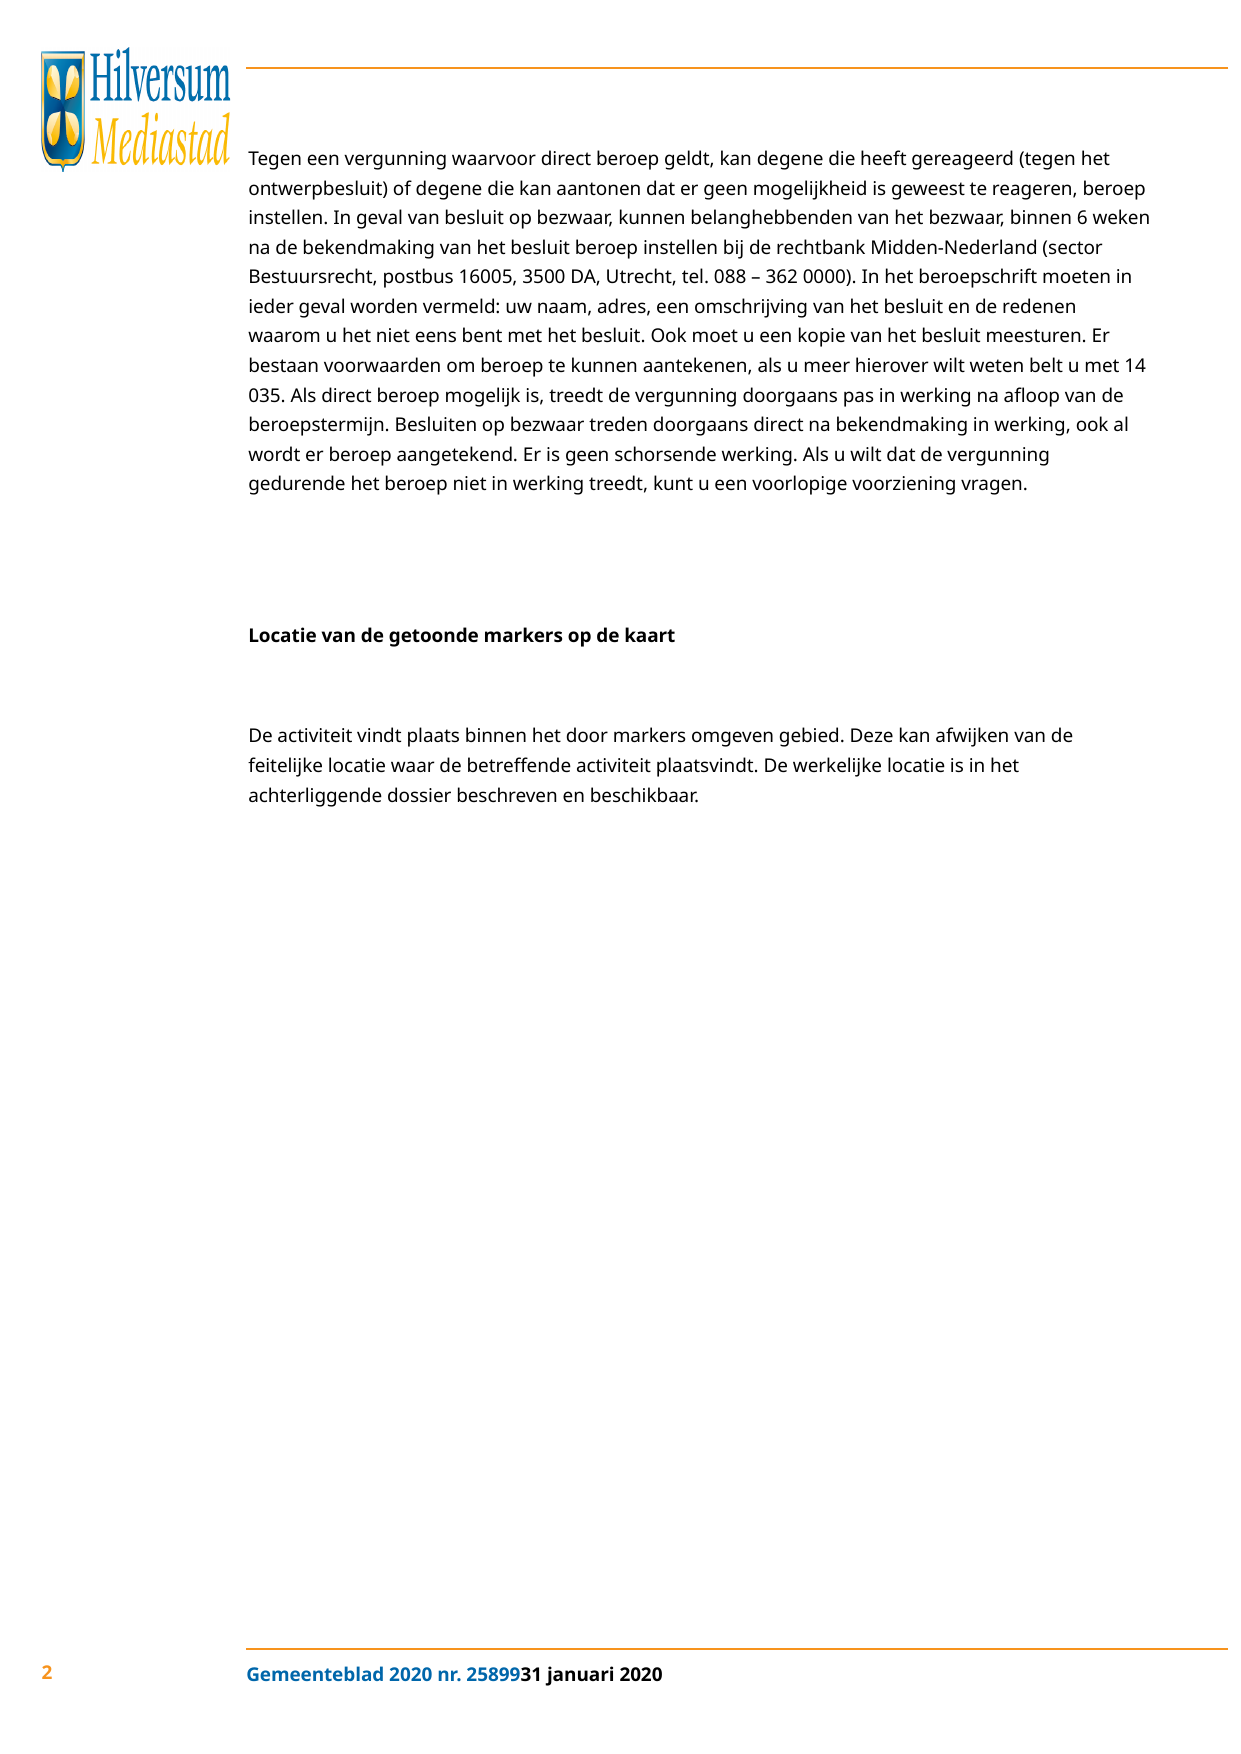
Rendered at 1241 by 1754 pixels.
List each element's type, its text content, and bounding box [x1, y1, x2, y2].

text Tegen een vergunning waarvoor direct beroep geldt, kan degene die heeft gereageerd (tegen het ontwerpbesluit) of degene die kan aantonen dat er geen mogelijkheid is geweest te reageren, beroep instellen. In geval van besluit op bezwaar, kunnen belanghebbenden van het bezwaar, binnen 6 weken na de bekendmaking van het besluit beroep instellen bij de rechtbank Midden-Nederland (sector Bestuursrecht, postbus 16005, 3500 DA, Utrecht, tel. 088 – 362 0000). In het beroepschrift moeten in ieder geval worden vermeld: uw naam, adres, een omschrijving van het besluit en de redenen waarom u het niet eens bent met het besluit. Ook moet u een kopie van het besluit meesturen. Er bestaan voorwaarden om beroep te kunnen aantekenen, als u meer hierover wilt weten belt u met 14 035. Als direct beroep mogelijk is, treedt de vergunning doorgaans pas in werking na afloop van de beroepstermijn. Besluiten op bezwaar treden doorgaans direct na bekendmaking in werking, ook al wordt er beroep aangetekend. Er is geen schorsende werking. Als u wilt dat de vergunning gedurende het beroep niet in werking treedt, kunt u een voorlopige voorziening vragen. [248, 145, 1152, 496]
text De activiteit vindt plaats binnen het door markers omgeven gebied. Deze kan afwijken van de feitelijke locatie waar de betreffende activiteit plaatsvindt. De werkelijke locatie is in het achterliggende dossier beschreven en beschikbaar. [248, 723, 1152, 808]
text Locatie van de getoonde markers op de kaart [248, 622, 1152, 648]
picture [41, 47, 231, 172]
